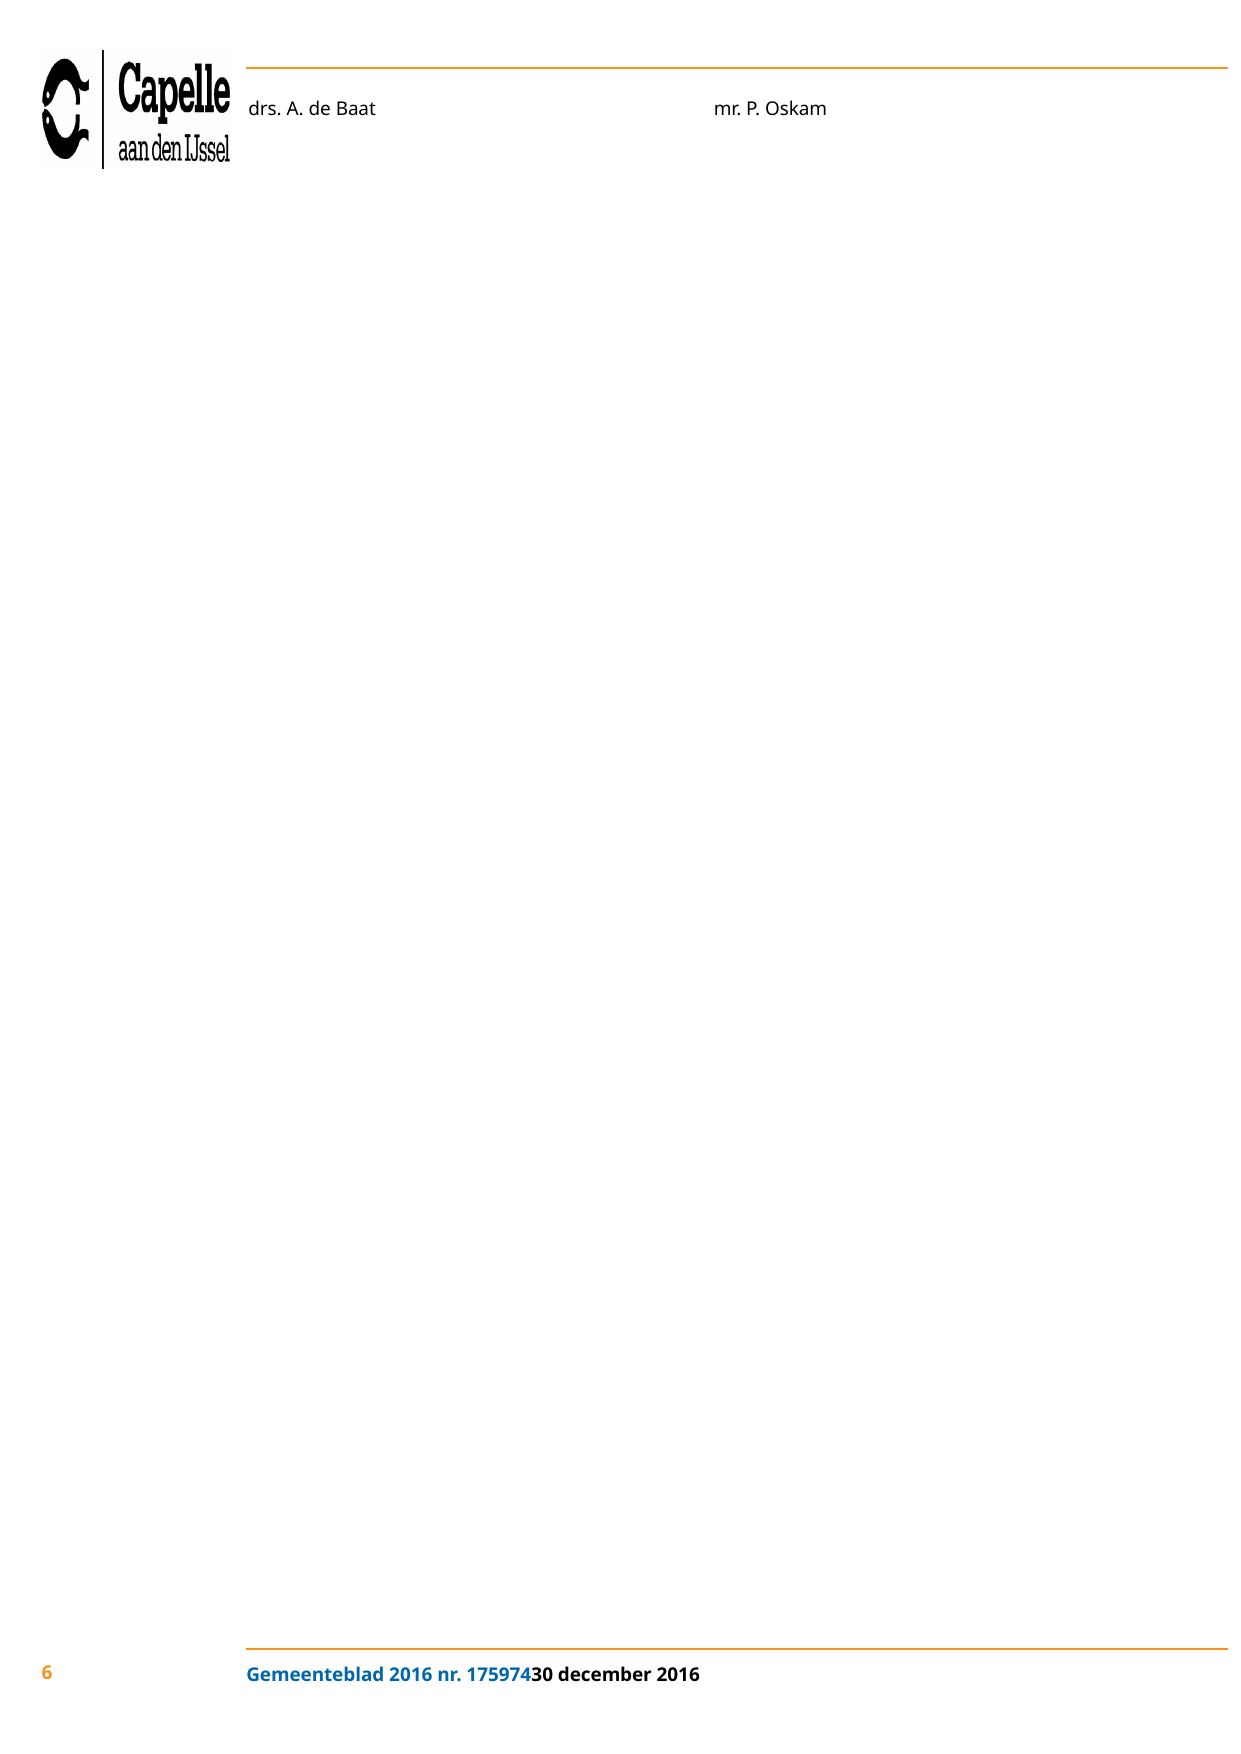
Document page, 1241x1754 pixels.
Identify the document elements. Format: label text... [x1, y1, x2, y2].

text drs. A. de Baat mr. P. Oskam [248, 95, 1152, 121]
picture [41, 47, 231, 172]
